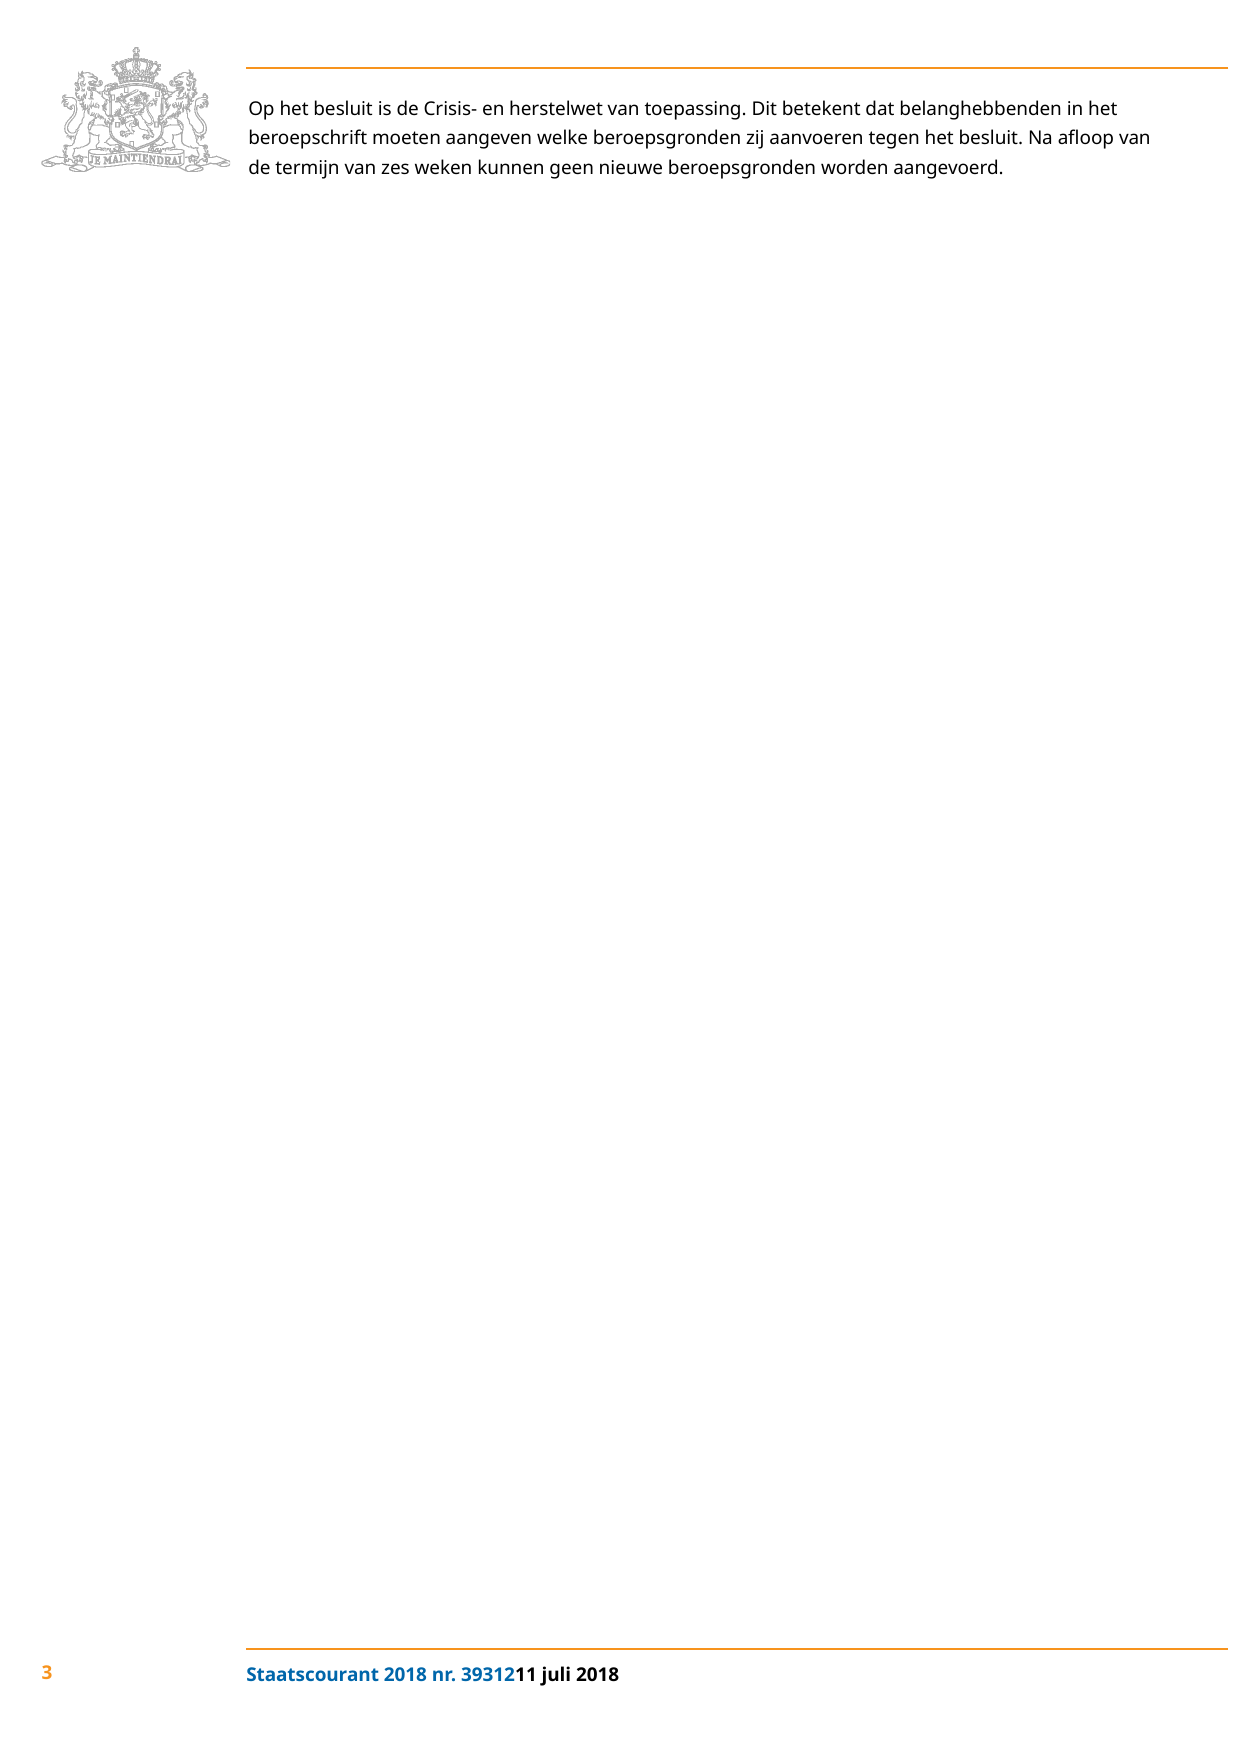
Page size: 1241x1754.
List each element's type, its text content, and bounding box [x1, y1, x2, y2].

text Op het besluit is de Crisis- en herstelwet van toepassing. Dit betekent dat belanghebbenden in het beroepschrift moeten aangeven welke beroepsgronden zij aanvoeren tegen het besluit. Na afloop van de termijn van zes weken kunnen geen nieuwe beroepsgronden worden aangevoerd. [248, 95, 1152, 180]
picture [41, 47, 231, 172]
